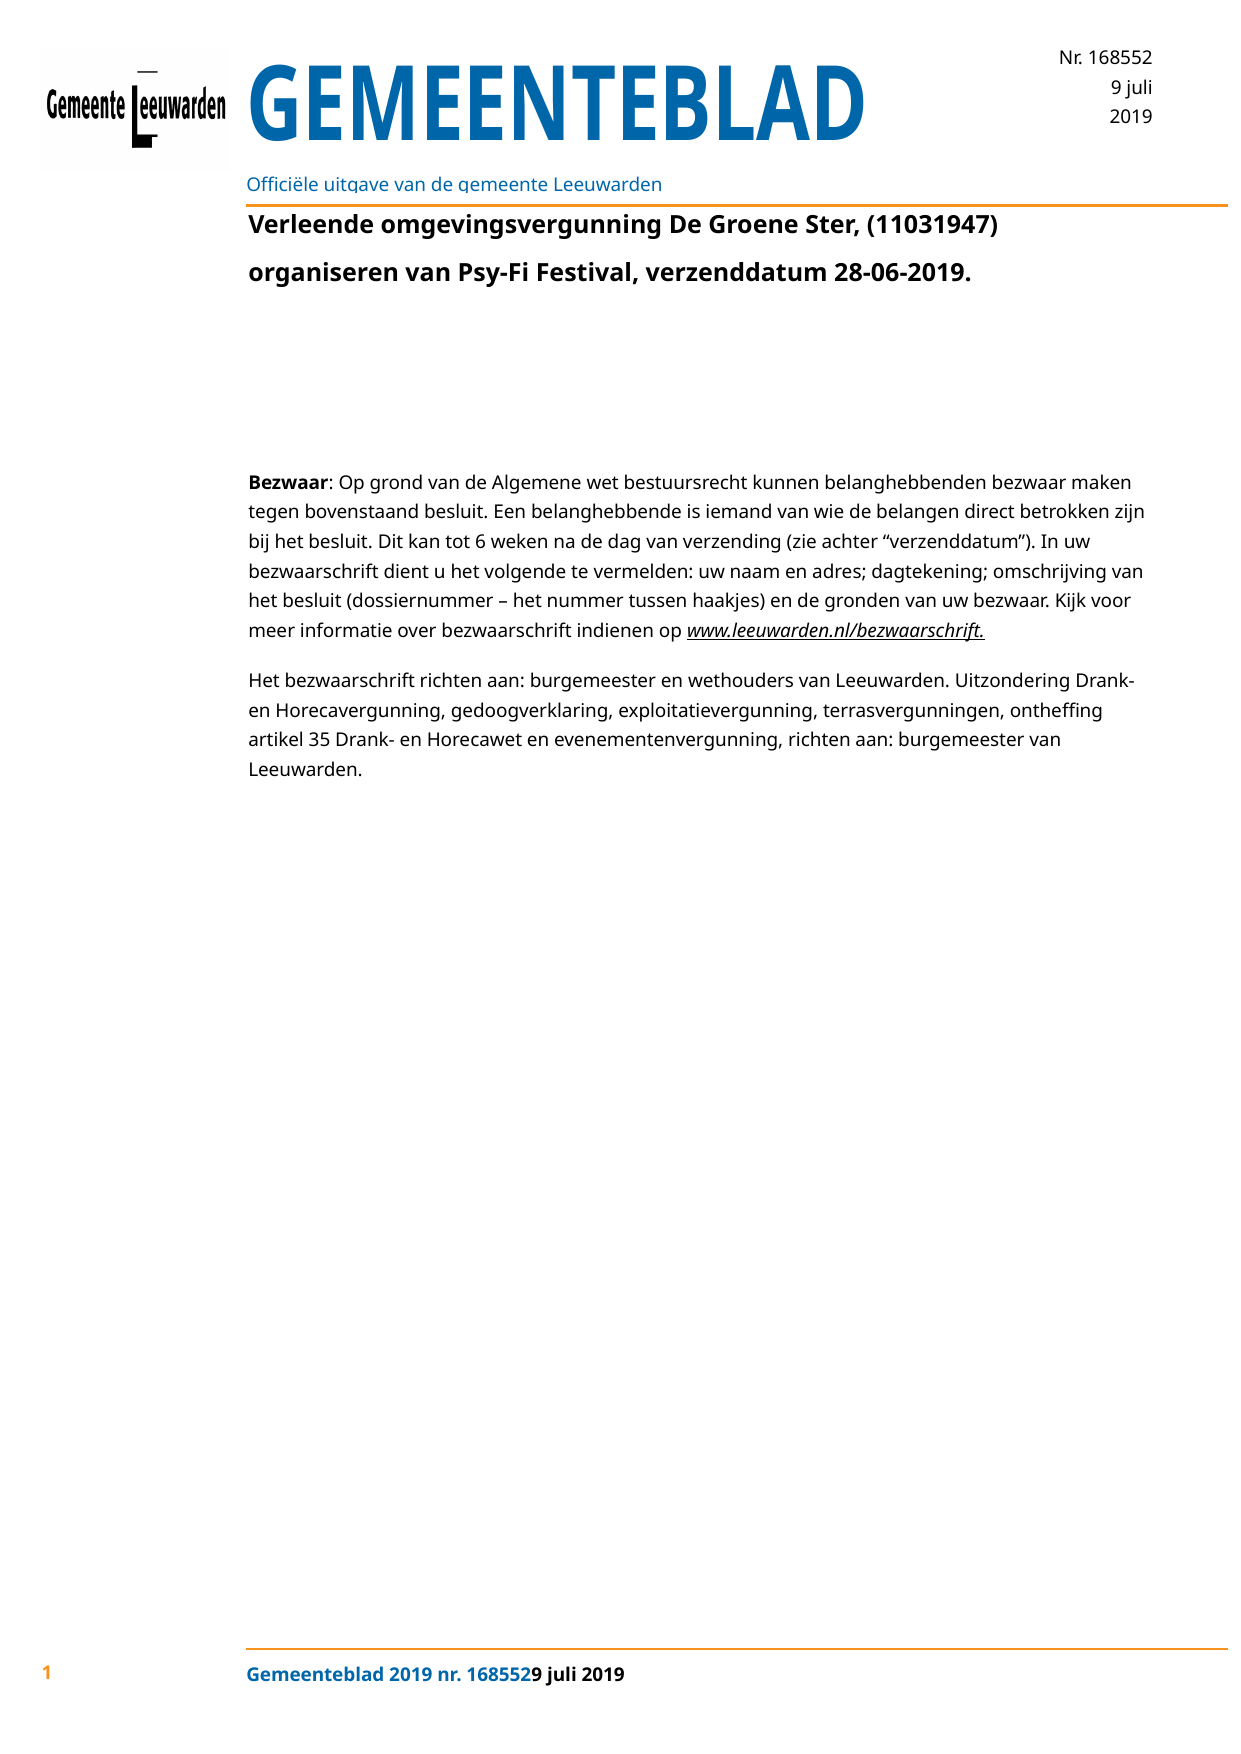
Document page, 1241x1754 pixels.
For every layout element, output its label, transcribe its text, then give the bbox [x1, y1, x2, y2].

text Bezwaar: Op grond van de Algemene wet bestuursrecht kunnen belanghebbenden bezwaar maken tegen bovenstaand besluit. Een belanghebbende is iemand van wie de belangen direct betrokken zijn bij het besluit. Dit kan tot 6 weken na de dag van verzending (zie achter “verzenddatum”). In uw bezwaarschrift dient u het volgende te vermelden: uw naam en adres; dagtekening; omschrijving van het besluit (dossiernummer – het nummer tussen haakjes) en de gronden van uw bezwaar. Kijk voor meer informatie over bezwaarschrift indienen op www.leeuwarden.nl/bezwaarschrift. [248, 469, 1152, 643]
text Het bezwaarschrift richten aan: burgemeester en wethouders van Leeuwarden. Uitzondering Drank- en Horecavergunning, gedoogverklaring, exploitatievergunning, terrasvergunningen, ontheffing artikel 35 Drank- en Horecawet en evenementenvergunning, richten aan: burgemeester van Leeuwarden. [248, 667, 1152, 782]
text Verleende omgevingsvergunning De Groene Ster, (11031947) organiseren van Psy-Fi Festival, verzenddatum 28-06-2019. [248, 207, 1152, 288]
picture [41, 47, 231, 172]
